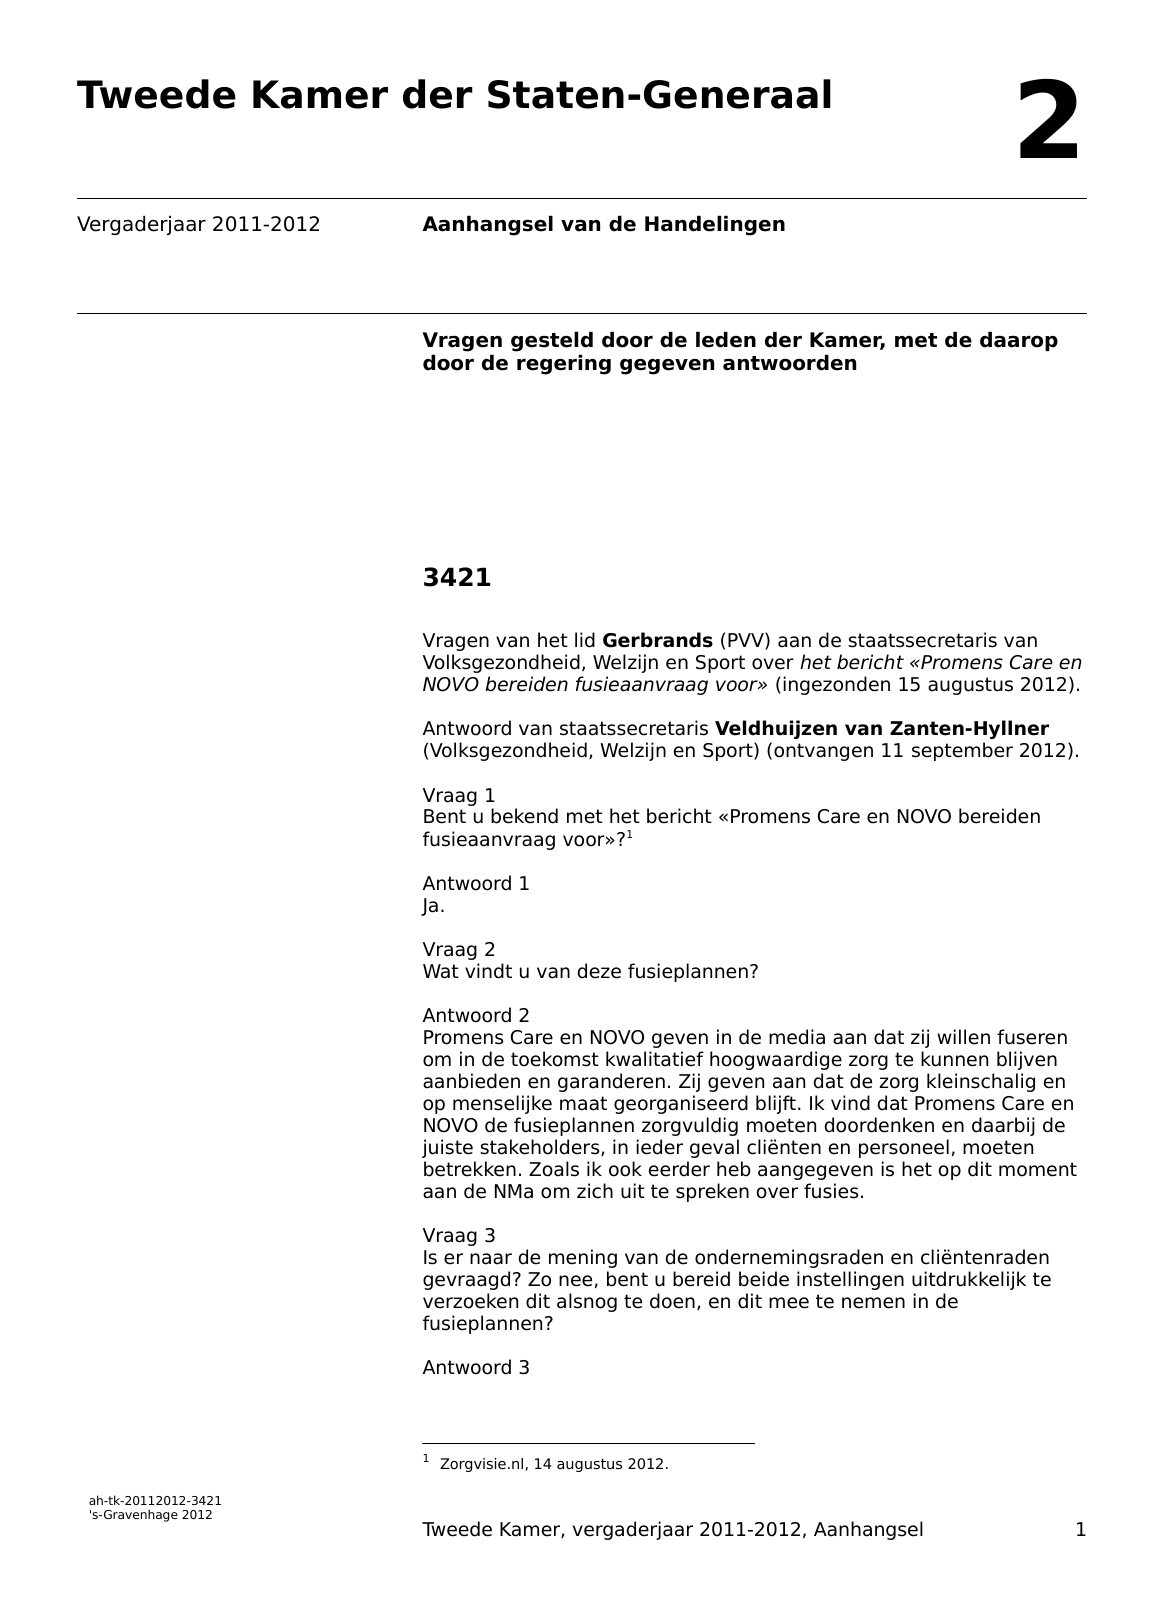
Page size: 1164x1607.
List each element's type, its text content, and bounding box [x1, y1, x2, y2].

text Zorgvisie.nl, 14 augustus 2012. [422, 1452, 1087, 1474]
text Antwoord 2 [422, 1005, 1087, 1027]
text Antwoord van staatssecretaris Veldhuijzen van Zanten-Hyllner (Volksgezondheid, Welzijn en Sport) (ontvangen 11 september 2012). [422, 718, 1087, 762]
text Vraag 3 [422, 1225, 1087, 1247]
text ah-tk-20112012-3421 [88, 1494, 323, 1508]
table_cell [77, 314, 422, 375]
table_cell Vergaderjaar 2011-2012 [77, 199, 422, 313]
text Ja. [422, 894, 1087, 917]
text Bent u bekend met het bericht «Promens Care en NOVO bereiden fusieaanvraag voor»? [422, 806, 1087, 850]
text Promens Care en NOVO geven in de media aan dat zij willen fuseren om in de toekomst kwalitatief hoogwaardige zorg te kunnen blijven aanbieden en garanderen. Zij geven aan dat de zorg kleinschalig en op menselijke maat georganiseerd blijft. Ik vind dat Promens Care en NOVO de fusieplannen zorgvuldig moeten doordenken en daarbij de juiste stakeholders, in ieder geval cliënten en personeel, moeten betrekken. Zoals ik ook eerder heb aangegeven is het op dit moment aan de NMa om zich uit te spreken over fusies. [422, 1027, 1087, 1203]
text Wat vindt u van deze fusieplannen? [422, 961, 1087, 983]
text Antwoord 1 [422, 873, 1087, 894]
table_header 2 [886, 59, 1087, 198]
text Vragen van het lid Gerbrands (PVV) aan de staatssecretaris van Volksgezondheid, Welzijn en Sport over het bericht «Promens Care en NOVO bereiden fusieaanvraag voor» (ingezonden 15 augustus 2012). [422, 630, 1087, 696]
text 's-Gravenhage 2012 [88, 1508, 323, 1522]
text Is er naar de mening van de ondernemingsraden en cliëntenraden gevraagd? Zo nee, bent u bereid beide instellingen uitdrukkelijk te verzoeken dit alsnog te doen, en dit mee te nemen in de fusieplannen? [422, 1247, 1087, 1335]
table_cell Aanhangsel van de Handelingen [422, 199, 1087, 313]
text 3421 [422, 563, 1087, 592]
table_cell Vragen gesteld door de leden der Kamer, met de daarop door de regering gegeven antwoorden [422, 314, 1087, 375]
text Vraag 2 [422, 939, 1087, 961]
table_header Tweede Kamer der Staten-Generaal [77, 59, 886, 198]
text Antwoord 3 [422, 1357, 1087, 1379]
text Vraag 1 [422, 784, 1087, 806]
